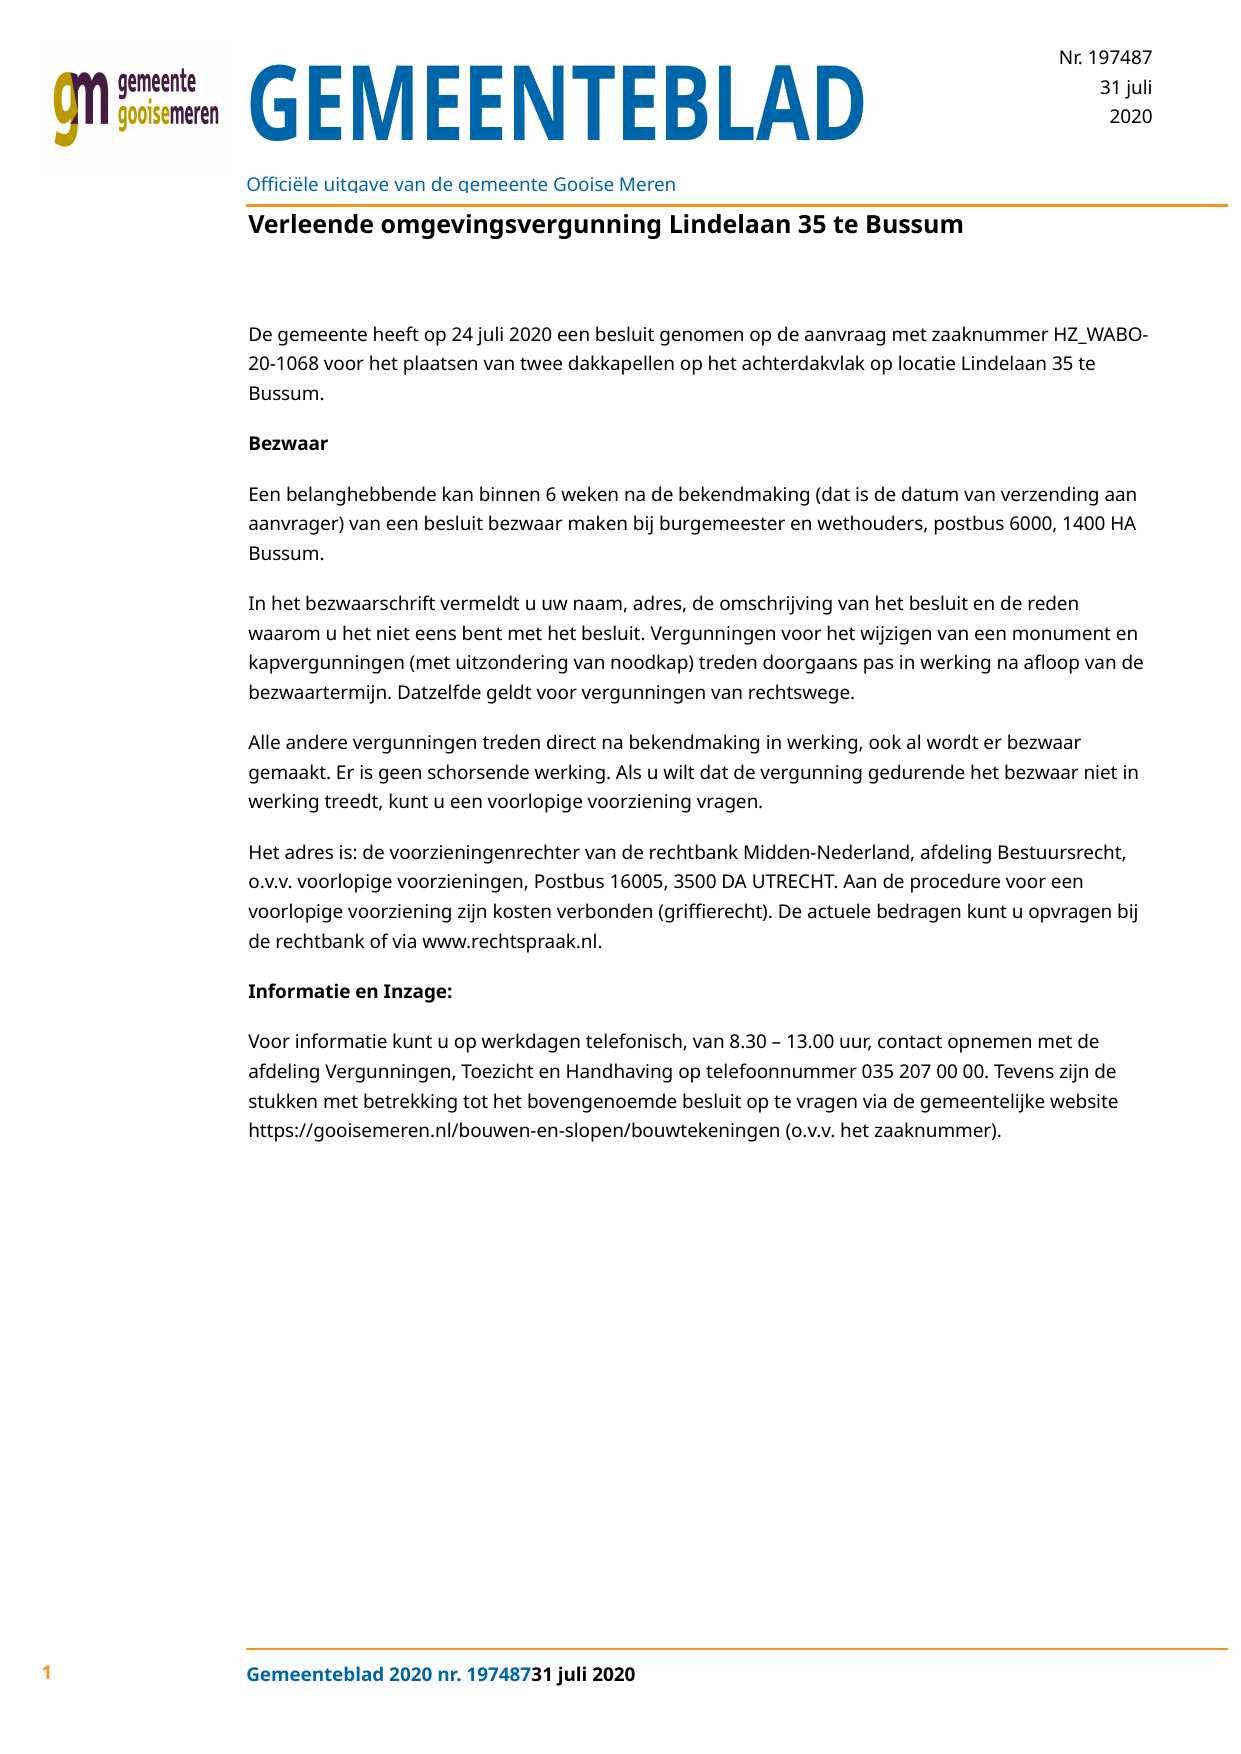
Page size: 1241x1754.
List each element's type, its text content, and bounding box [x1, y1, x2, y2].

text In het bezwaarschrift vermeldt u uw naam, adres, de omschrijving van het besluit en de reden waarom u het niet eens bent met het besluit. Vergunningen voor het wijzigen van een monument en kapvergunningen (met uitzondering van noodkap) treden doorgaans pas in werking na afloop van de bezwaartermijn. Datzelfde geldt voor vergunningen van rechtswege. [248, 590, 1152, 705]
text Informatie en Inzage: [248, 978, 1152, 1004]
text Het adres is: de voorzieningenrechter van de rechtbank Midden-Nederland, afdeling Bestuursrecht, o.v.v. voorlopige voorzieningen, Postbus 16005, 3500 DA UTRECHT. Aan de procedure voor een voorlopige voorziening zijn kosten verbonden (griffierecht). De actuele bedragen kunt u opvragen bij de rechtbank of via www.rechtspraak.nl. [248, 839, 1152, 953]
text Voor informatie kunt u op werkdagen telefonisch, van 8.30 – 13.00 uur, contact opnemen met de afdeling Vergunningen, Toezicht en Handhaving op telefoonnummer 035 207 00 00. Tevens zijn de stukken met betrekking tot het bovengenoemde besluit op te vragen via de gemeentelijke website https://gooisemeren.nl/bouwen-en-slopen/bouwtekeningen (o.v.v. het zaaknummer). [248, 1029, 1152, 1143]
picture [41, 47, 231, 172]
text Alle andere vergunningen treden direct na bekendmaking in werking, ook al wordt er bezwaar gemaakt. Er is geen schorsende werking. Als u wilt dat de vergunning gedurende het bezwaar niet in werking treedt, kunt u een voorlopige voorziening vragen. [248, 729, 1152, 814]
text De gemeente heeft op 24 juli 2020 een besluit genomen op de aanvraag met zaaknummer HZ_WABO-20-1068 voor het plaatsen van twee dakkapellen op het achterdakvlak op locatie Lindelaan 35 te Bussum. [248, 321, 1152, 406]
text Verleende omgevingsvergunning Lindelaan 35 te Bussum [248, 207, 1152, 241]
text Bezwaar [248, 430, 1152, 456]
text Een belanghebbende kan binnen 6 weken na de bekendmaking (dat is de datum van verzending aan aanvrager) van een besluit bezwaar maken bij burgemeester en wethouders, postbus 6000, 1400 HA Bussum. [248, 481, 1152, 566]
